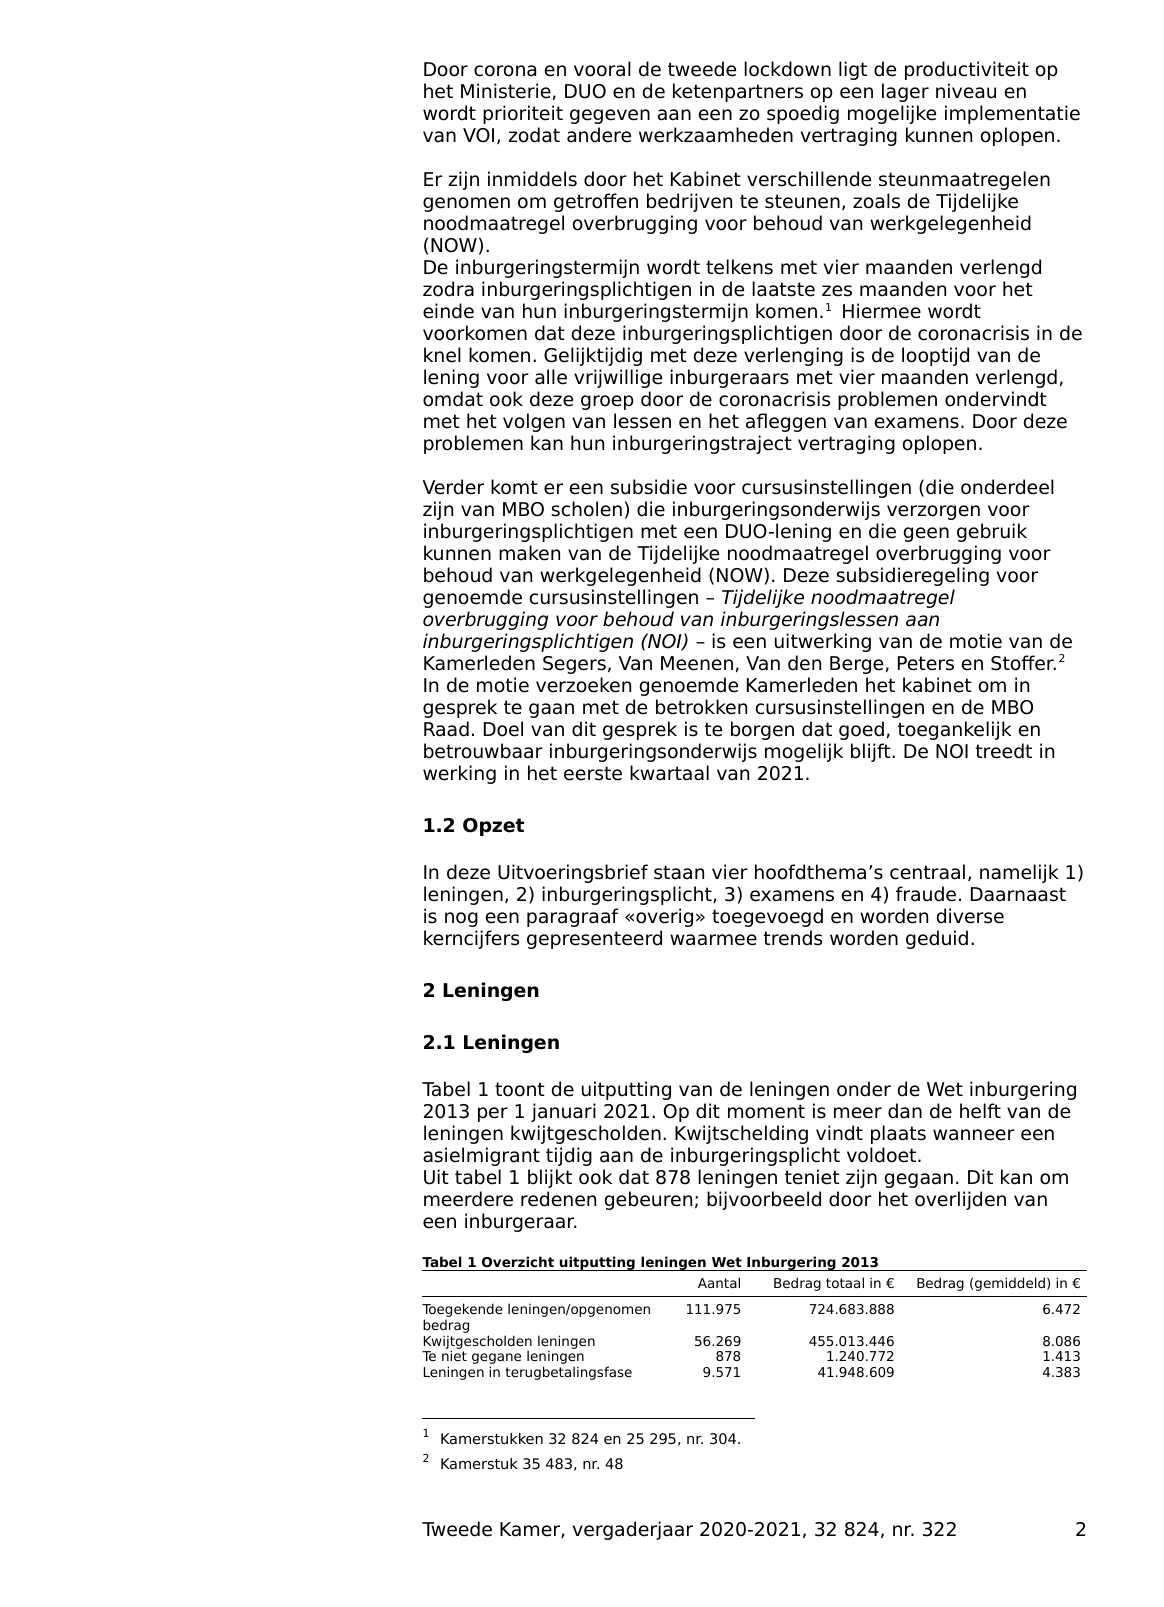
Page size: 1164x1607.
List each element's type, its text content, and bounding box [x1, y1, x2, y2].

text Er zijn inmiddels door het Kabinet verschillende steunmaatregelen genomen om getroffen bedrijven te steunen, zoals de Tijdelijke noodmaatregel overbrugging voor behoud van werkgelegenheid (NOW). [422, 169, 1087, 257]
text Uit tabel 1 blijkt ook dat 878 leningen teniet zijn gegaan. Dit kan om meerdere redenen gebeuren; bijvoorbeeld door het overlijden van een inburgeraar. [422, 1167, 1087, 1232]
table_cell 455.013.446 [747, 1334, 901, 1349]
table_cell Leningen in terugbetalingsfase [422, 1365, 670, 1381]
table_cell Bedrag (gemiddeld) in € [901, 1271, 1087, 1296]
table_cell 878 [670, 1349, 747, 1365]
text De inburgeringstermijn wordt telkens met vier maanden verlengd zodra inburgeringsplichtigen in de laatste zes maanden voor het einde van hun inburgeringstermijn komen. Hiermee wordt voorkomen dat deze inburgeringsplichtigen door de coronacrisis in de knel komen. Gelijktijdig met deze verlenging is de looptijd van de lening voor alle vrijwillige inburgeraars met vier maanden verlengd, omdat ook deze groep door de coronacrisis problemen ondervindt met het volgen van lessen en het afleggen van examens. Door deze problemen kan hun inburgeringstraject vertraging oplopen. [422, 257, 1087, 455]
subtitle 1.2 Opzet [422, 815, 1087, 837]
table_cell Bedrag totaal in € [747, 1271, 901, 1296]
text Tabel 1 toont de uitputting van de leningen onder de Wet inburgering 2013 per 1 januari 2021. Op dit moment is meer dan de helft van de leningen kwijtgescholden. Kwijtschelding vindt plaats wanneer een asielmigrant tijdig aan de inburgeringsplicht voldoet. [422, 1079, 1087, 1167]
table_cell 9.571 [670, 1365, 747, 1381]
text Kamerstukken 32 824 en 25 295, nr. 304. [422, 1427, 1087, 1449]
table_cell 1.413 [901, 1349, 1087, 1365]
text Kamerstuk 35 483, nr. 48 [422, 1452, 1087, 1474]
text Verder komt er een subsidie voor cursusinstellingen (die onderdeel zijn van MBO scholen) die inburgeringsonderwijs verzorgen voor inburgeringsplichtigen met een DUO-lening en die geen gebruik kunnen maken van de Tijdelijke noodmaatregel overbrugging voor behoud van werkgelegenheid (NOW). Deze subsidieregeling voor genoemde cursusinstellingen – Tijdelijke noodmaatregel overbrugging voor behoud van inburgeringslessen aan inburgeringsplichtigen (NOI) – is een uitwerking van de motie van de Kamerleden Segers, Van Meenen, Van den Berge, Peters en Stoffer. In de motie verzoeken genoemde Kamerleden het kabinet om in gesprek te gaan met de betrokken cursusinstellingen en de MBO Raad. Doel van dit gesprek is te borgen dat goed, toegankelijk en betrouwbaar inburgeringsonderwijs mogelijk blijft. De NOI treedt in werking in het eerste kwartaal van 2021. [422, 477, 1087, 785]
table_cell Te niet gegane leningen [422, 1349, 670, 1365]
table_cell Toegekende leningen/opgenomen bedrag [422, 1297, 670, 1333]
text Door corona en vooral de tweede lockdown ligt de productiviteit op het Ministerie, DUO en de ketenpartners op een lager niveau en wordt prioriteit gegeven aan een zo spoedig mogelijke implementatie van VOI, zodat andere werkzaamheden vertraging kunnen oplopen. [422, 59, 1087, 147]
table_cell 4.383 [901, 1365, 1087, 1381]
table_cell 1.240.772 [747, 1349, 901, 1365]
table_cell 41.948.609 [747, 1365, 901, 1381]
table_cell 8.086 [901, 1334, 1087, 1349]
table_cell 6.472 [901, 1297, 1087, 1333]
table_cell Aantal [670, 1271, 747, 1296]
table_cell 56.269 [670, 1334, 747, 1349]
table_cell 724.683.888 [747, 1297, 901, 1333]
table_cell [422, 1271, 670, 1296]
subtitle 2.1 Leningen [422, 1032, 1087, 1054]
table_header Tabel 1 Overzicht uitputting leningen Wet Inburgering 2013 [422, 1254, 1087, 1270]
text In deze Uitvoeringsbrief staan vier hoofdthema’s centraal, namelijk 1) leningen, 2) inburgeringsplicht, 3) examens en 4) fraude. Daarnaast is nog een paragraaf «overig» toegevoegd en worden diverse kerncijfers gepresenteerd waarmee trends worden geduid. [422, 862, 1087, 950]
table_cell Kwijtgescholden leningen [422, 1334, 670, 1349]
subtitle 2 Leningen [422, 980, 1087, 1002]
table_cell 111.975 [670, 1297, 747, 1333]
